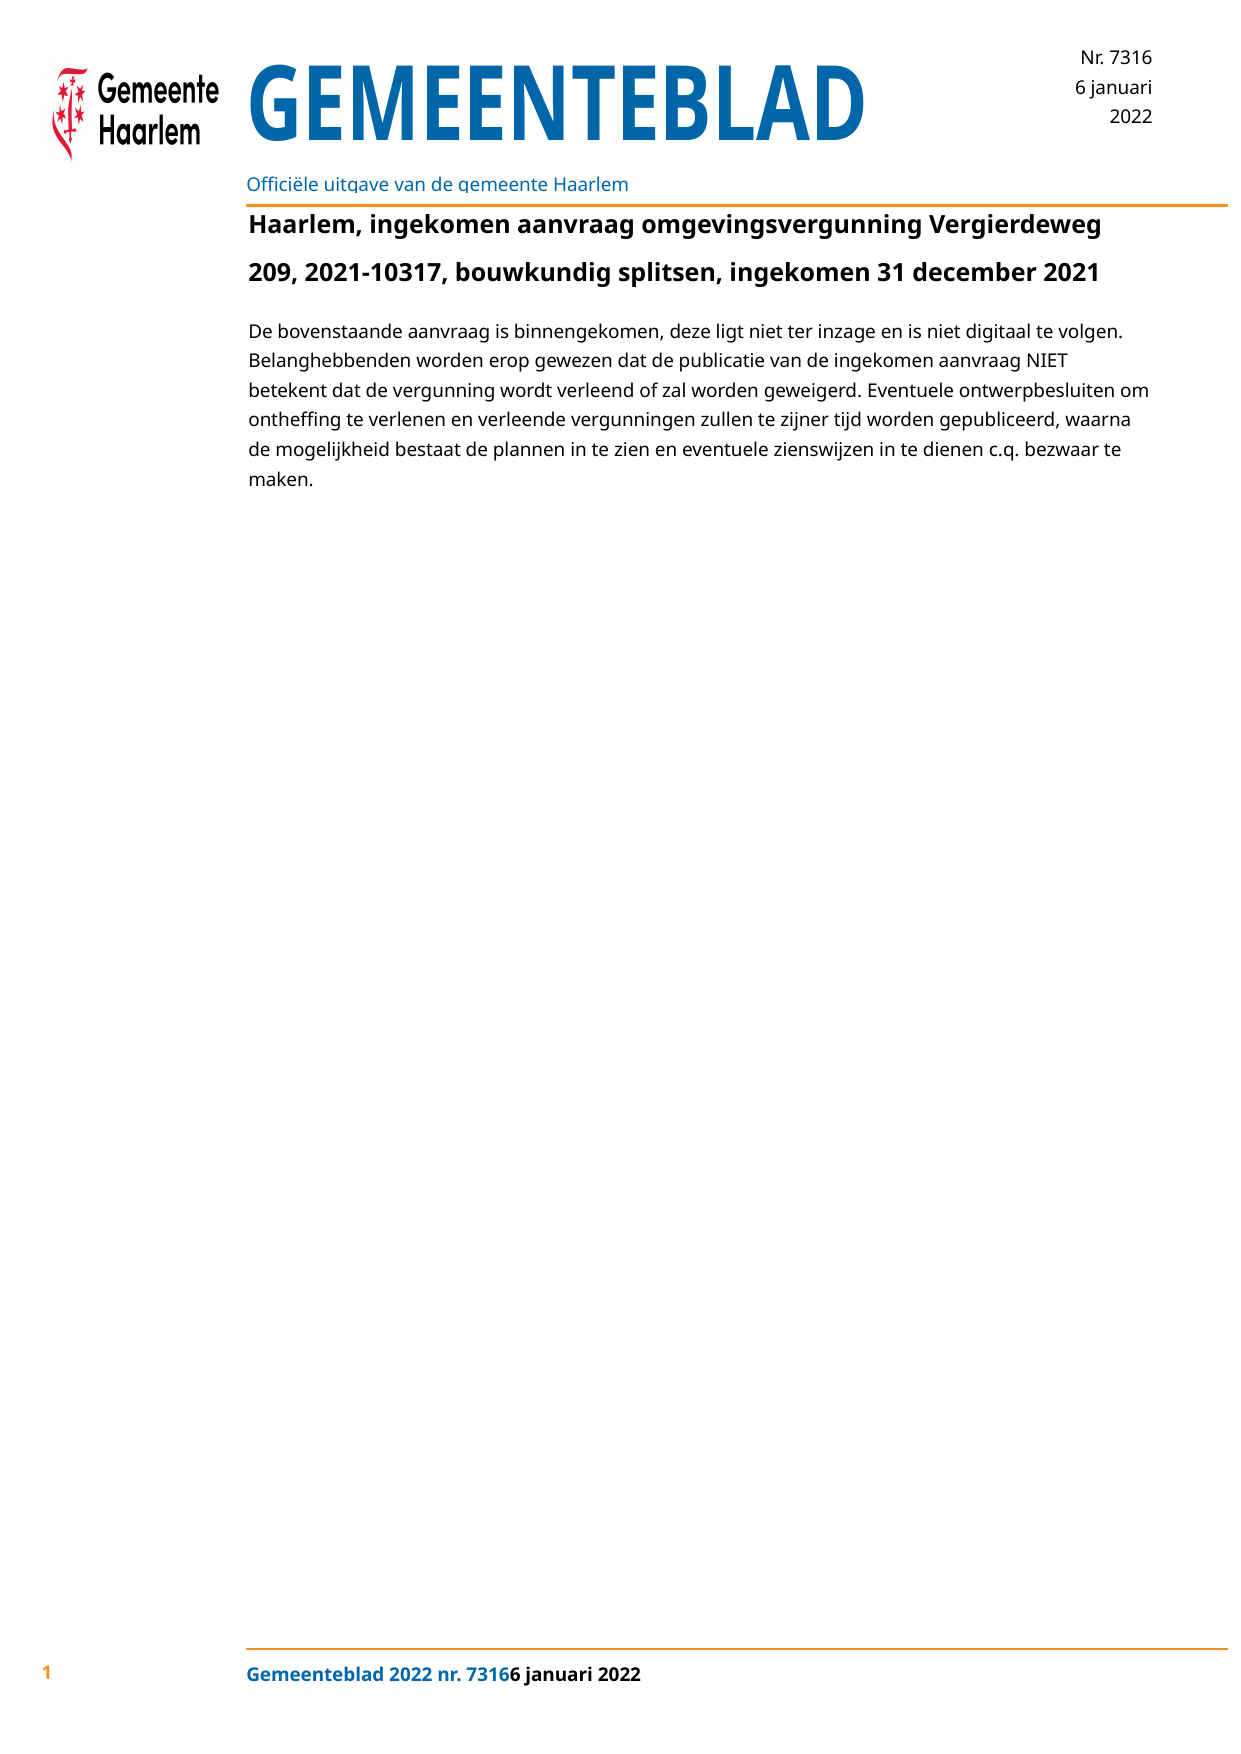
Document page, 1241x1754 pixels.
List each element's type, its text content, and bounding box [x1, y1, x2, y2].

text Haarlem, ingekomen aanvraag omgevingsvergunning Vergierdeweg 209, 2021-10317, bouwkundig splitsen, ingekomen 31 december 2021 [248, 207, 1152, 288]
picture [41, 47, 231, 172]
text De bovenstaande aanvraag is binnengekomen, deze ligt niet ter inzage en is niet digitaal te volgen. Belanghebbenden worden erop gewezen dat de publicatie van de ingekomen aanvraag NIET betekent dat de vergunning wordt verleend of zal worden geweigerd. Eventuele ontwerpbesluiten om ontheffing te verlenen en verleende vergunningen zullen te zijner tijd worden gepubliceerd, waarna de mogelijkheid bestaat de plannen in te zien en eventuele zienswijzen in te dienen c.q. bezwaar te maken. [248, 318, 1152, 492]
